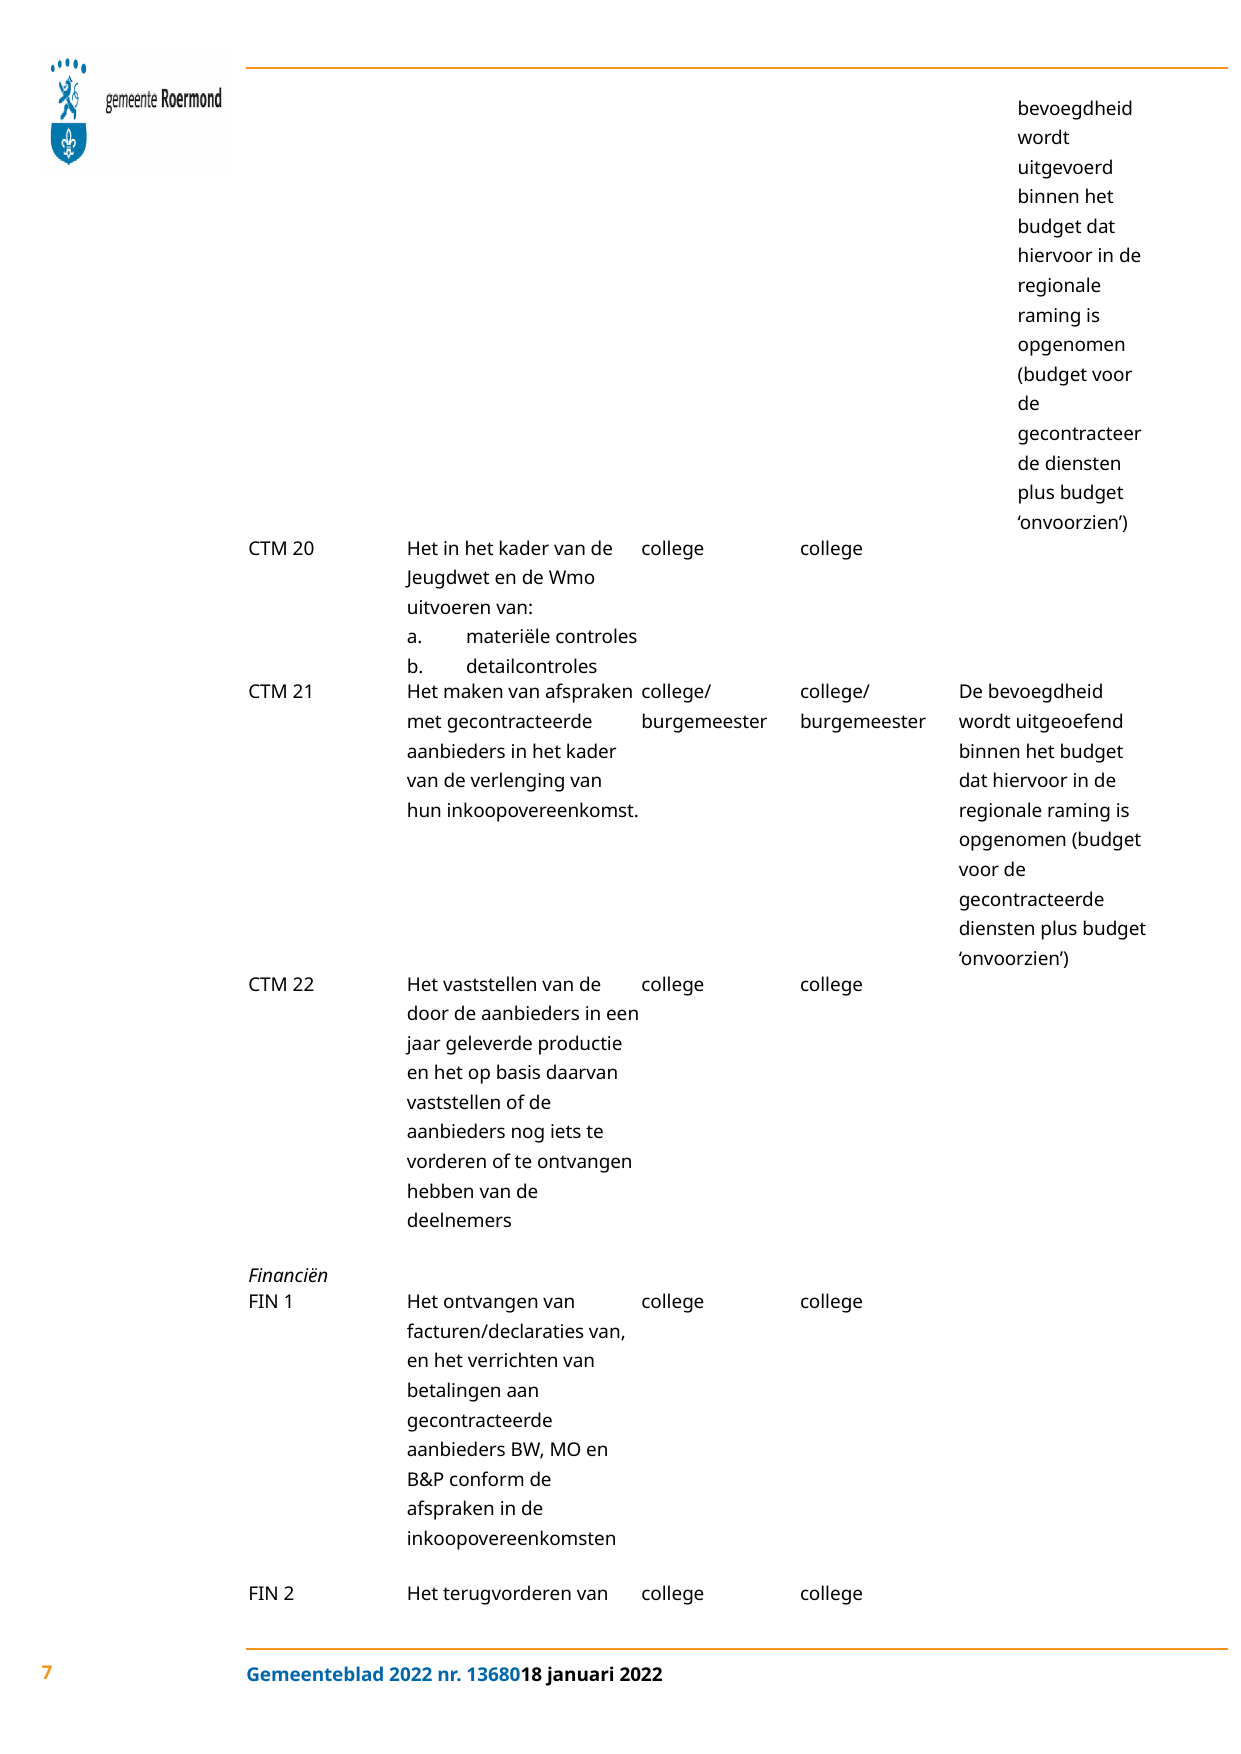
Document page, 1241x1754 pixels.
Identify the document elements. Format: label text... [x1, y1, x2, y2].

table_cell [959, 1289, 1152, 1580]
table_cell bevoegdheid wordt uitgevoerd binnen het budget dat hiervoor in de regionale raming is opgenomen (budget voor de gecontracteerde diensten plus budget ‘onvoorzien’) [959, 95, 1152, 535]
table_cell [800, 95, 958, 535]
table_cell college [800, 1289, 958, 1580]
table_cell Het terugvorderen van [407, 1580, 641, 1606]
table_cell CTM 20 [248, 535, 407, 679]
table_cell college/ burgemeester [641, 679, 800, 971]
table_cell college [800, 1580, 958, 1606]
table_cell CTM 21 [248, 679, 407, 971]
table_cell college [800, 971, 958, 1263]
table_cell Het in het kader van de Jeugdwet en de Wmo uitvoeren van: materiële controles detailcontroles [407, 535, 641, 679]
table_cell college/ burgemeester [800, 679, 958, 971]
table_cell Het ontvangen van facturen/declaraties van, en het verrichten van betalingen aan gecontracteerde aanbieders BW, MO en B&P conform de afspraken in de inkoopovereenkomsten [407, 1289, 641, 1580]
table_cell college [641, 971, 800, 1263]
table_cell Financiën [248, 1263, 1152, 1288]
table_cell college [641, 1580, 800, 1606]
table_cell college [800, 535, 958, 679]
table_cell [959, 535, 1152, 679]
table_cell De bevoegdheid wordt uitgeoefend binnen het budget dat hiervoor in de regionale raming is opgenomen (budget voor de gecontracteerde diensten plus budget ‘onvoorzien’) [959, 679, 1152, 971]
table_cell college [641, 1289, 800, 1580]
table_cell FIN 1 [248, 1289, 407, 1580]
table_cell college [641, 535, 800, 679]
picture [41, 47, 231, 172]
table_cell [248, 95, 407, 535]
table_cell FIN 2 [248, 1580, 407, 1606]
table_cell Het maken van afspraken met gecontracteerde aanbieders in het kader van de verlenging van hun inkoopovereenkomst. [407, 679, 641, 971]
table_cell Het vaststellen van de door de aanbieders in een jaar geleverde productie en het op basis daarvan vaststellen of de aanbieders nog iets te vorderen of te ontvangen hebben van de deelnemers [407, 971, 641, 1263]
table_cell [959, 1580, 1152, 1606]
table_cell [959, 971, 1152, 1263]
table_cell [641, 95, 800, 535]
table_cell CTM 22 [248, 971, 407, 1263]
table_cell [407, 95, 641, 535]
